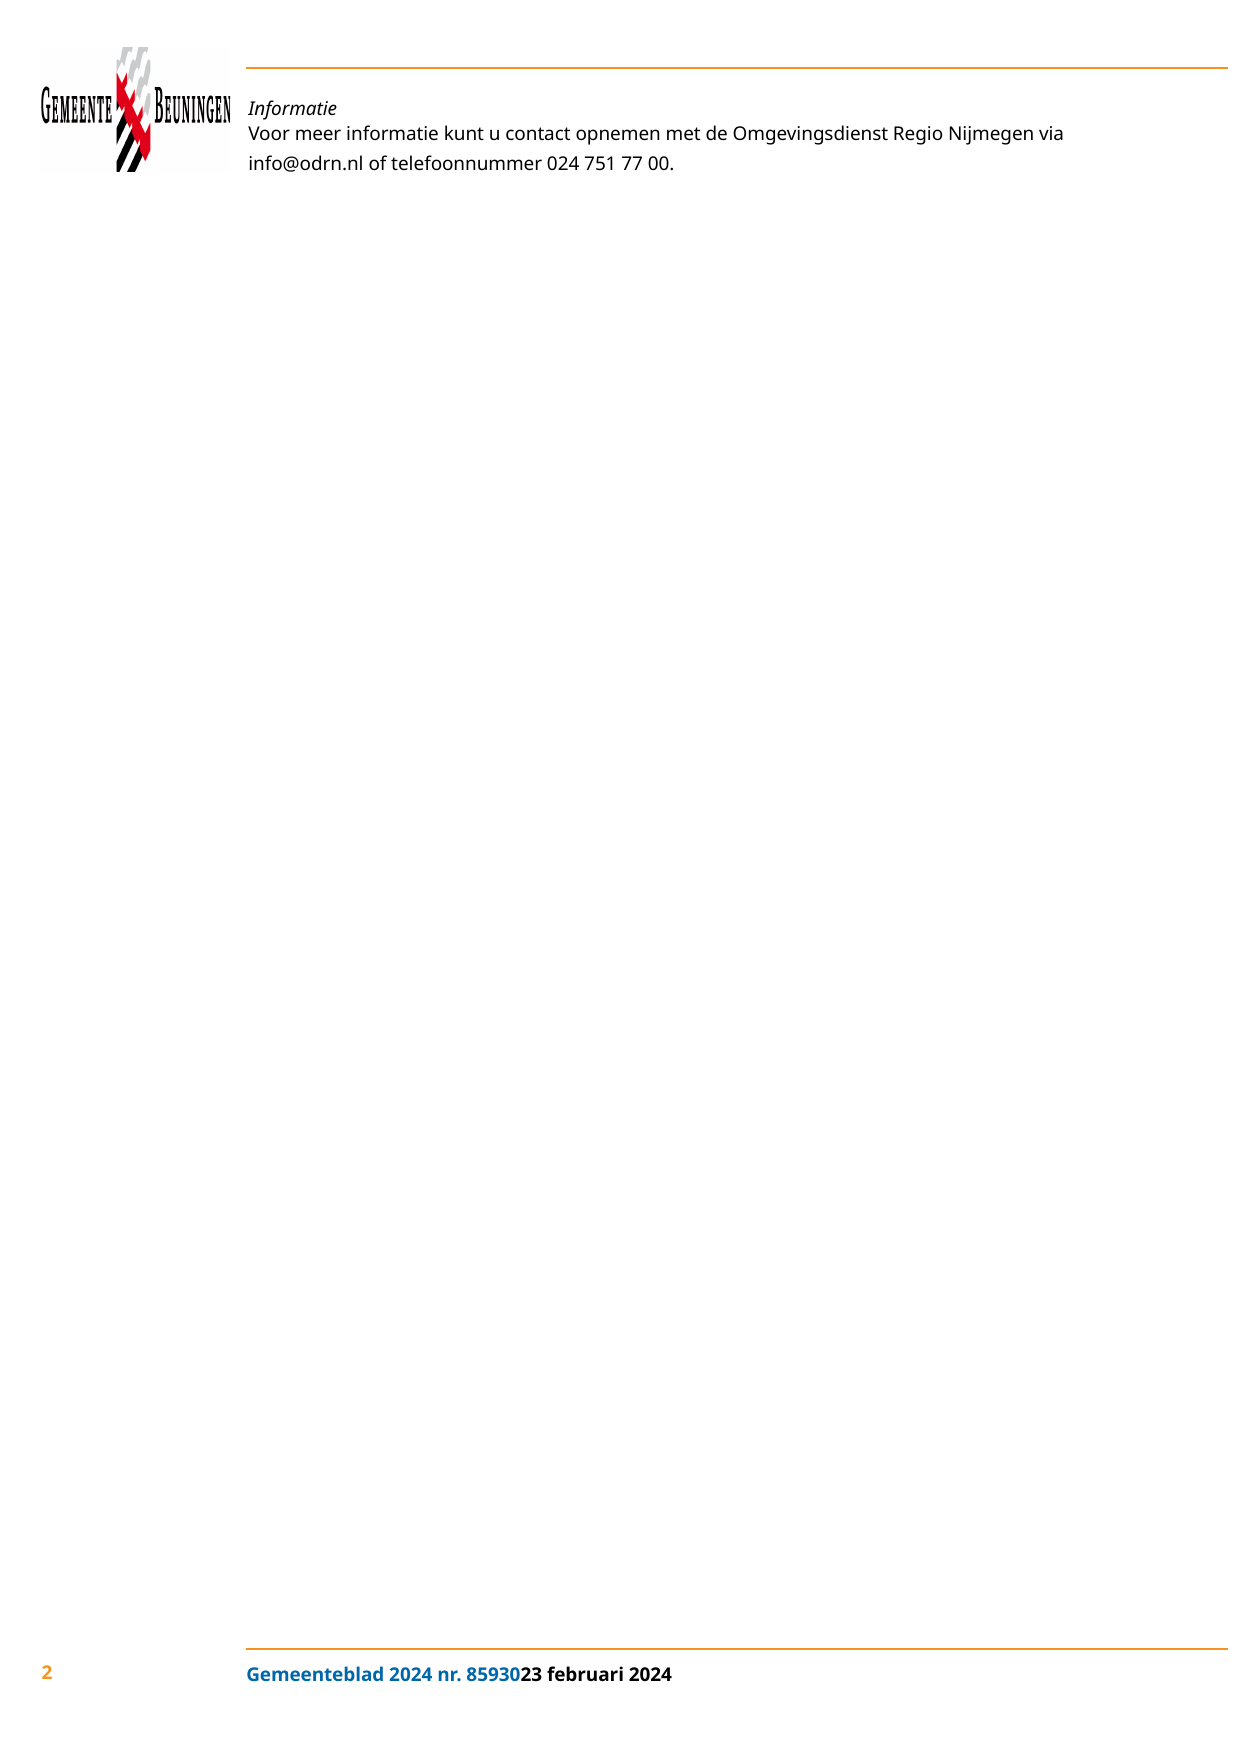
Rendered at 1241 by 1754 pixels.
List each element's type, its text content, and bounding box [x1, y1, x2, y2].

text Informatie [248, 95, 1152, 121]
picture [41, 47, 231, 172]
text Voor meer informatie kunt u contact opnemen met de Omgevingsdienst Regio Nijmegen via info@odrn.nl of telefoonnummer 024 751 77 00. [248, 121, 1152, 176]
